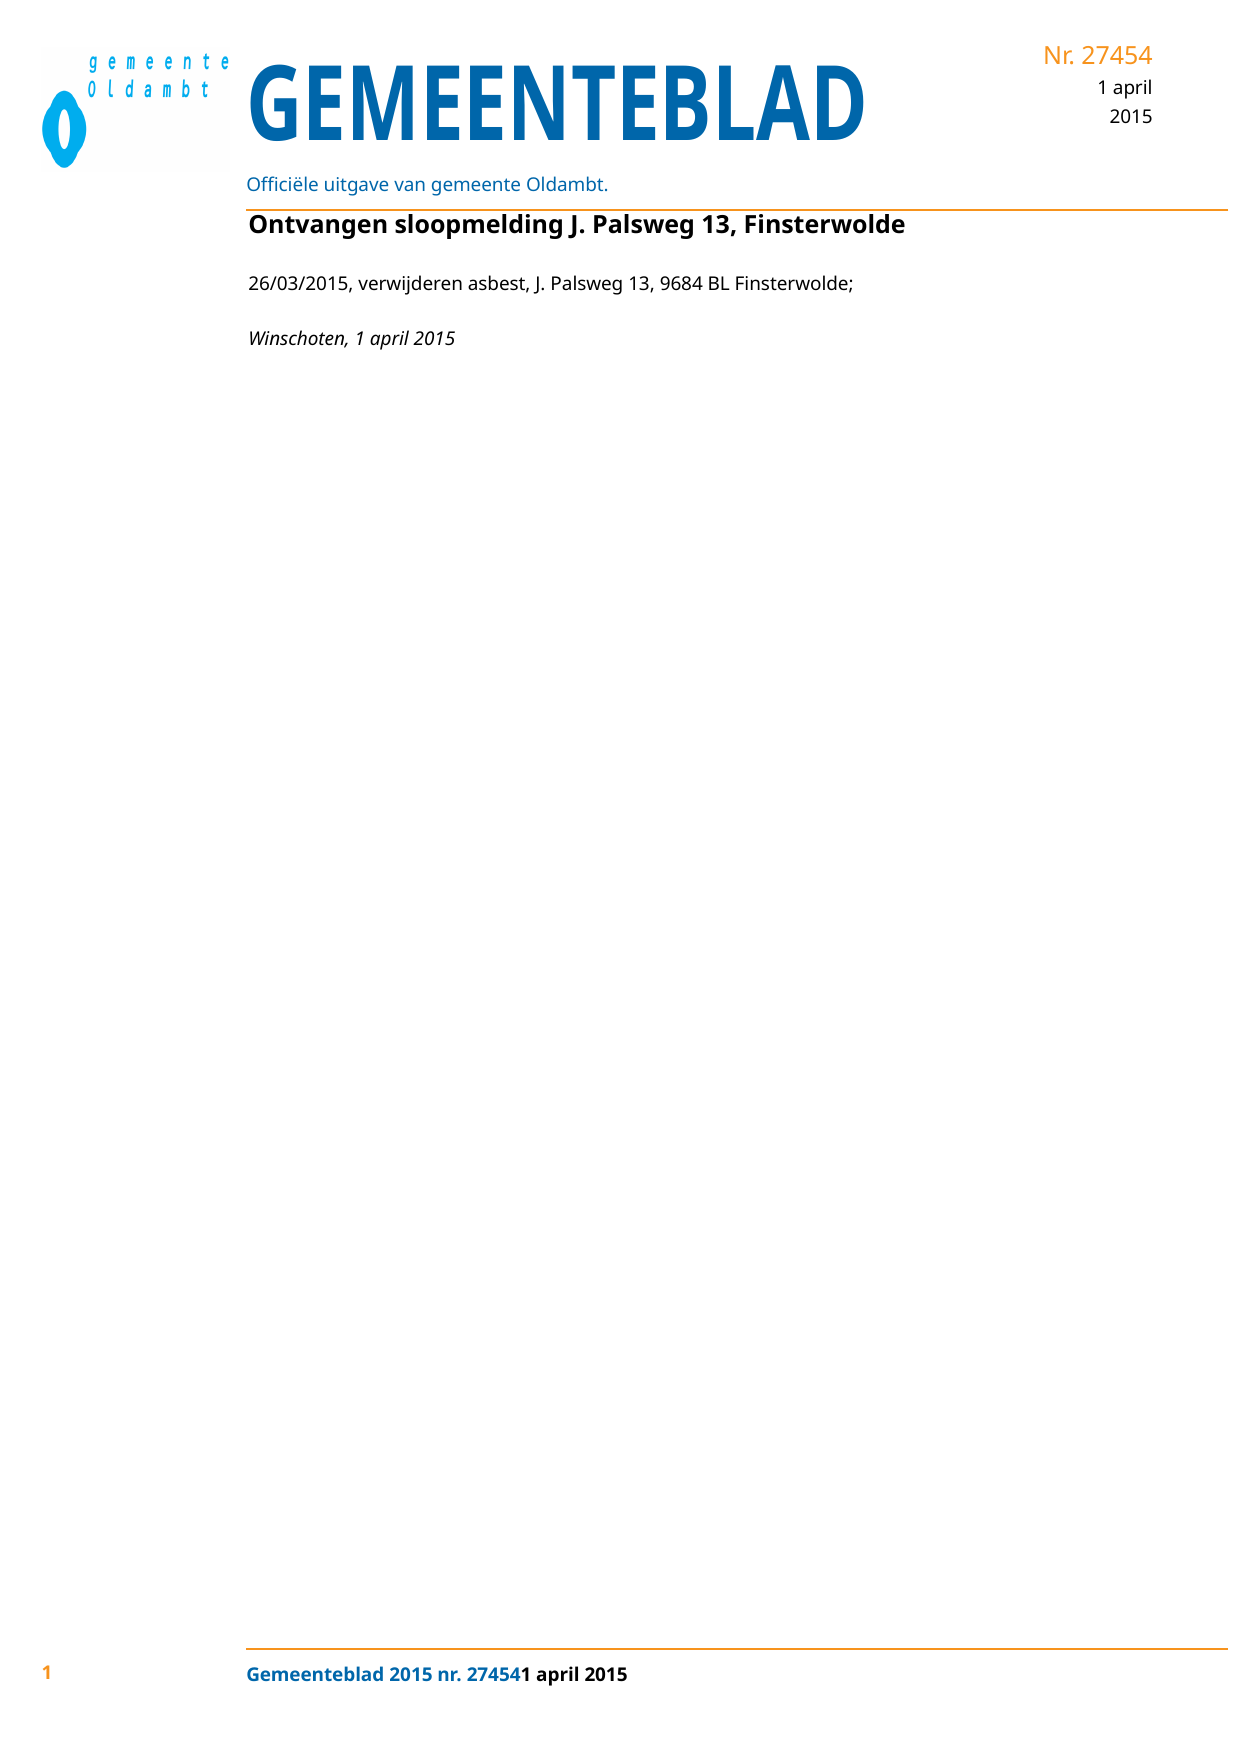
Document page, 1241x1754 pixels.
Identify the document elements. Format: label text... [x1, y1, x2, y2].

text Winschoten, 1 april 2015 [248, 326, 1152, 351]
picture [41, 47, 231, 172]
text Ontvangen sloopmelding J. Palsweg 13, Finsterwolde [248, 211, 1152, 241]
text 26/03/2015, verwijderen asbest, J. Palsweg 13, 9684 BL Finsterwolde; [248, 270, 1152, 296]
